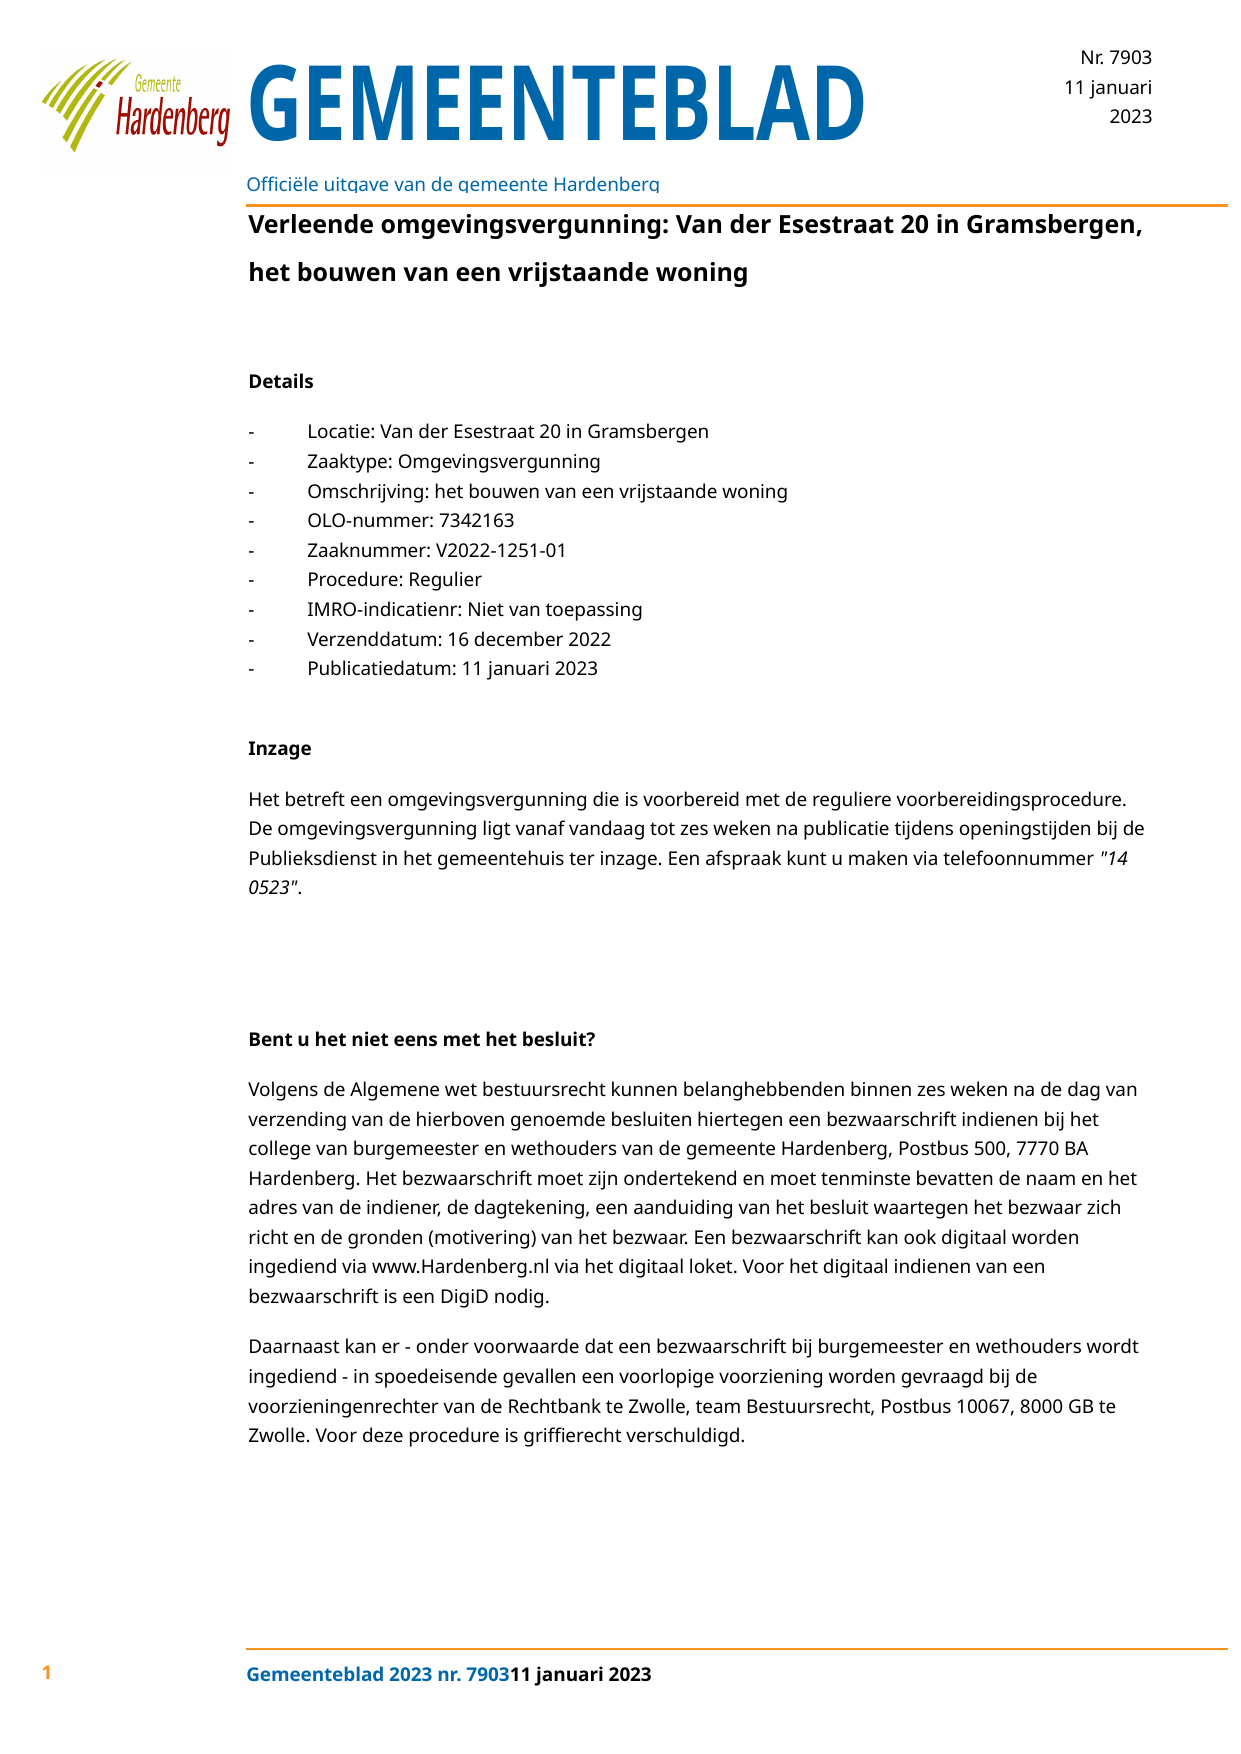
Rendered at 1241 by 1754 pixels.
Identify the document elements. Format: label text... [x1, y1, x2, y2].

list Procedure: Regulier [248, 567, 1152, 592]
list Zaaktype: Omgevingsvergunning [248, 448, 1152, 474]
text Het betreft een omgevingsvergunning die is voorbereid met de reguliere voorbereidingsprocedure. De omgevingsvergunning ligt vanaf vandaag tot zes weken na publicatie tijdens openingstijden bij de Publieksdienst in het gemeentehuis ter inzage. Een afspraak kunt u maken via telefoonnummer "14 0523". [248, 786, 1152, 900]
text Inzage [248, 735, 1152, 761]
text Volgens de Algemene wet bestuursrecht kunnen belanghebbenden binnen zes weken na de dag van verzending van de hierboven genoemde besluiten hiertegen een bezwaarschrift indienen bij het college van burgemeester en wethouders van de gemeente Hardenberg, Postbus 500, 7770 BA Hardenberg. Het bezwaarschrift moet zijn ondertekend en moet tenminste bevatten de naam en het adres van de indiener, de dagtekening, een aanduiding van het besluit waartegen het bezwaar zich richt en de gronden (motivering) van het bezwaar. Een bezwaarschrift kan ook digitaal worden ingediend via www.Hardenberg.nl via het digitaal loket. Voor het digitaal indienen van een bezwaarschrift is een DigiD nodig. [248, 1076, 1152, 1309]
list IMRO-indicatienr: Niet van toepassing [248, 596, 1152, 622]
list Locatie: Van der Esestraat 20 in Gramsbergen [248, 419, 1152, 444]
picture [41, 47, 231, 172]
text Daarnaast kan er - onder voorwaarde dat een bezwaarschrift bij burgemeester en wethouders wordt ingediend - in spoedeisende gevallen een voorlopige voorziening worden gevraagd bij de voorzieningenrechter van de Rechtbank te Zwolle, team Bestuursrecht, Postbus 10067, 8000 GB te Zwolle. Voor deze procedure is griffierecht verschuldigd. [248, 1334, 1152, 1448]
text Details [248, 368, 1152, 394]
list Publicatiedatum: 11 januari 2023 [248, 655, 1152, 681]
list Omschrijving: het bouwen van een vrijstaande woning [248, 478, 1152, 504]
list OLO-nummer: 7342163 [248, 507, 1152, 533]
text Bent u het niet eens met het besluit? [248, 1026, 1152, 1052]
list Verzenddatum: 16 december 2022 [248, 626, 1152, 652]
list Zaaknummer: V2022-1251-01 [248, 537, 1152, 563]
text Verleende omgevingsvergunning: Van der Esestraat 20 in Gramsbergen, het bouwen van een vrijstaande woning [248, 207, 1152, 288]
